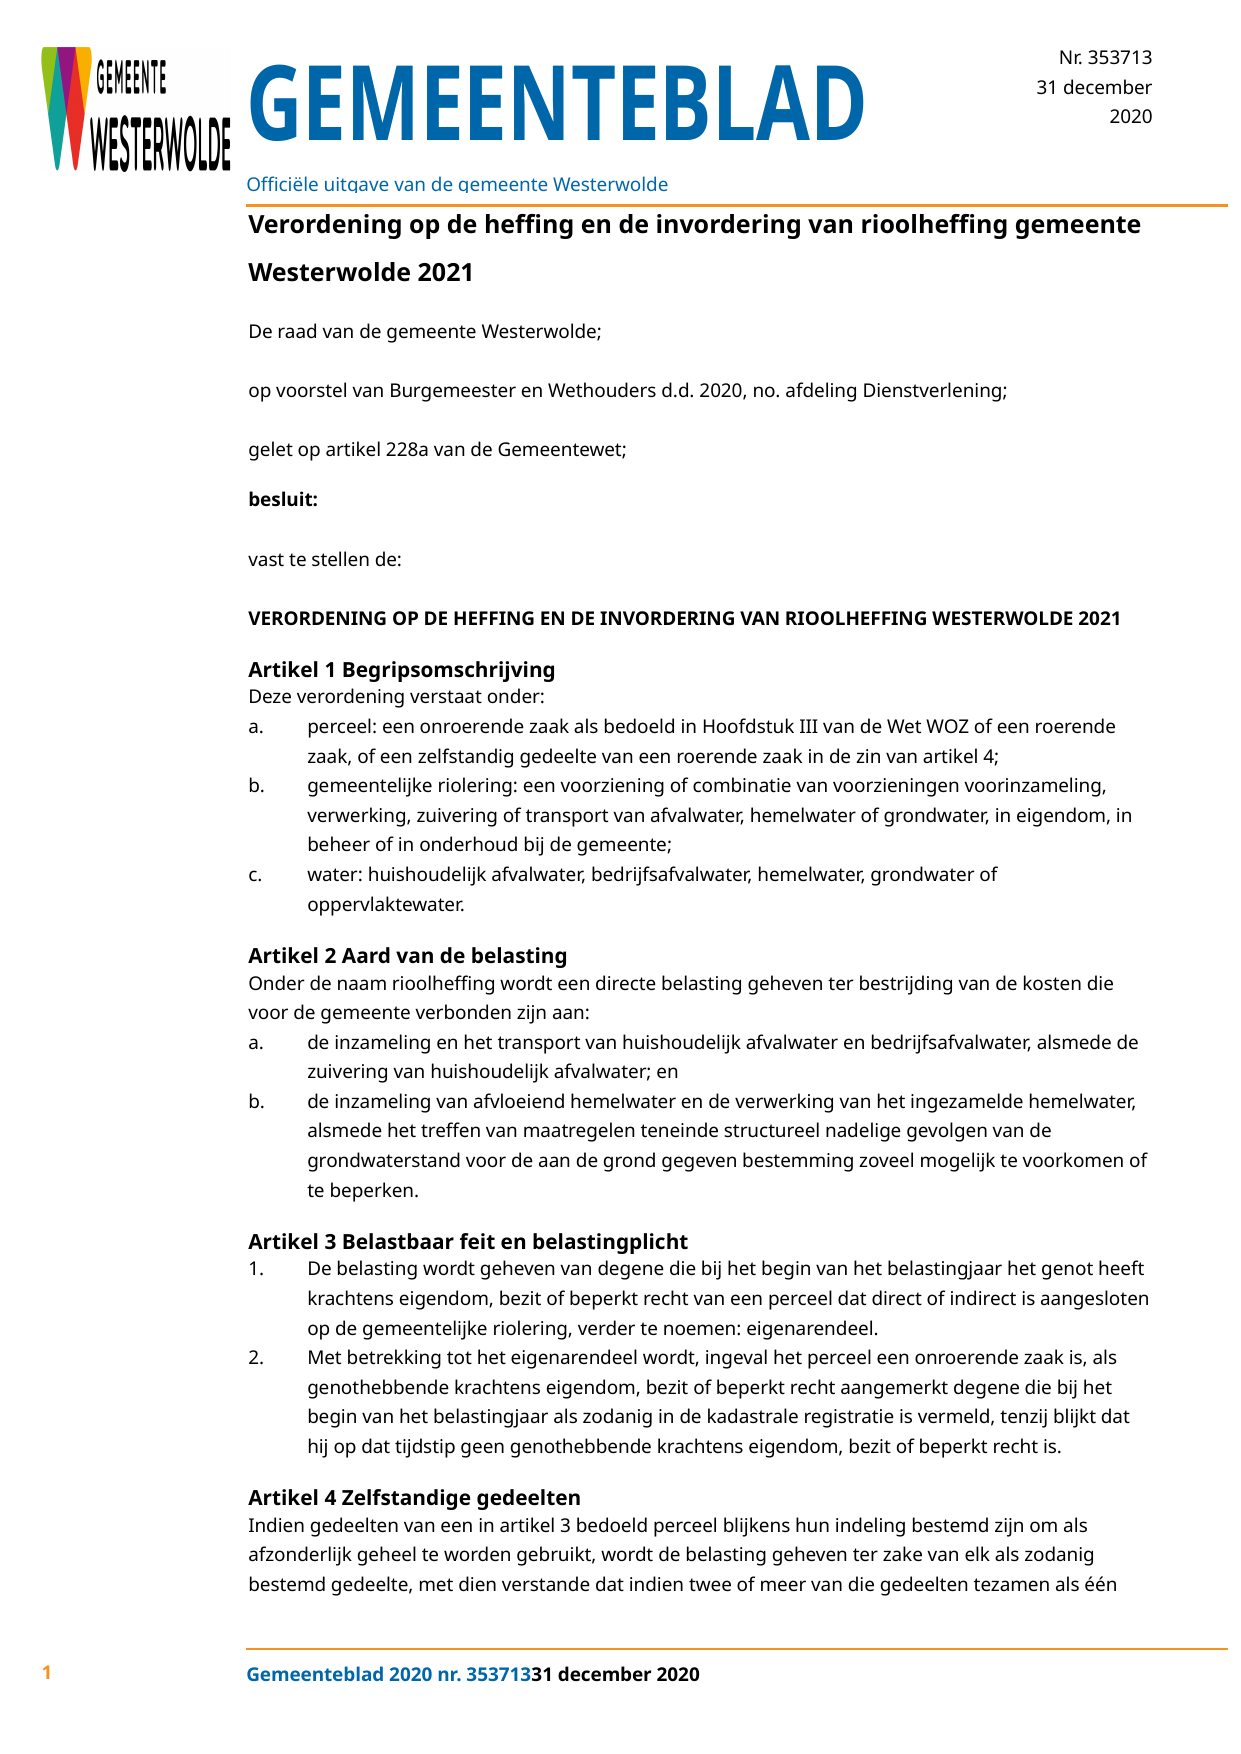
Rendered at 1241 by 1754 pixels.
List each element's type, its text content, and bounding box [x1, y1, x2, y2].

text Artikel 4 Zelfstandige gedeelten [248, 1483, 1152, 1512]
text Deze verordening verstaat onder: [248, 684, 1152, 709]
picture [41, 47, 231, 172]
text Artikel 3 Belastbaar feit en belastingplicht [248, 1227, 1152, 1256]
list de inzameling van afvloeiend hemelwater en de verwerking van het ingezamelde hemelwater, alsmede het treffen van maatregelen teneinde structureel nadelige gevolgen van de grondwaterstand voor de aan de grond gegeven bestemming zoveel mogelijk te voorkomen of te beperken. [248, 1088, 1152, 1202]
text besluit: [248, 487, 1152, 512]
text Verordening op de heffing en de invordering van rioolheffing gemeente Westerwolde 2021 [248, 207, 1152, 288]
list Met betrekking tot het eigenarendeel wordt, ingeval het perceel een onroerende zaak is, als genothebbende krachtens eigendom, bezit of beperkt recht aangemerkt degene die bij het begin van het belastingjaar als zodanig in de kadastrale registratie is vermeld, tenzij blijkt dat hij op dat tijdstip geen genothebbende krachtens eigendom, bezit of beperkt recht is. [248, 1344, 1152, 1459]
text Onder de naam rioolheffing wordt een directe belasting geheven ter bestrijding van de kosten die voor de gemeente verbonden zijn aan: [248, 970, 1152, 1025]
text De raad van de gemeente Westerwolde; [248, 318, 1152, 344]
text op voorstel van Burgemeester en Wethouders d.d. 2020, no. afdeling Dienstverlening; [248, 377, 1152, 403]
text vast te stellen de: [248, 546, 1152, 571]
list de inzameling en het transport van huishoudelijk afvalwater en bedrijfsafvalwater, alsmede de zuivering van huishoudelijk afvalwater; en [248, 1029, 1152, 1084]
list water: huishoudelijk afvalwater, bedrijfsafvalwater, hemelwater, grondwater of oppervlaktewater. [248, 861, 1152, 917]
list De belasting wordt geheven van degene die bij het begin van het belastingjaar het genot heeft krachtens eigendom, bezit of beperkt recht van een perceel dat direct of indirect is aangesloten op de gemeentelijke riolering, verder te noemen: eigenarendeel. [248, 1256, 1152, 1341]
text Artikel 1 Begripsomschrijving [248, 655, 1152, 684]
text Indien gedeelten van een in artikel 3 bedoeld perceel blijkens hun indeling bestemd zijn om als afzonderlijk geheel te worden gebruikt, wordt de belasting geheven ter zake van elk als zodanig bestemd gedeelte, met dien verstande dat indien twee of meer van die gedeelten tezamen als één [248, 1512, 1152, 1597]
text gelet op artikel 228a van de Gemeentewet; [248, 436, 1152, 462]
list perceel: een onroerende zaak als bedoeld in Hoofdstuk III van de Wet WOZ of een roerende zaak, of een zelfstandig gedeelte van een roerende zaak in de zin van artikel 4; [248, 713, 1152, 769]
text VERORDENING OP DE HEFFING EN DE INVORDERING VAN RIOOLHEFFING WESTERWOLDE 2021 [248, 605, 1152, 631]
list gemeentelijke riolering: een voorziening of combinatie van voorzieningen voorinzameling, verwerking, zuivering of transport van afvalwater, hemelwater of grondwater, in eigendom, in beheer of in onderhoud bij de gemeente; [248, 772, 1152, 857]
text Artikel 2 Aard van de belasting [248, 941, 1152, 970]
